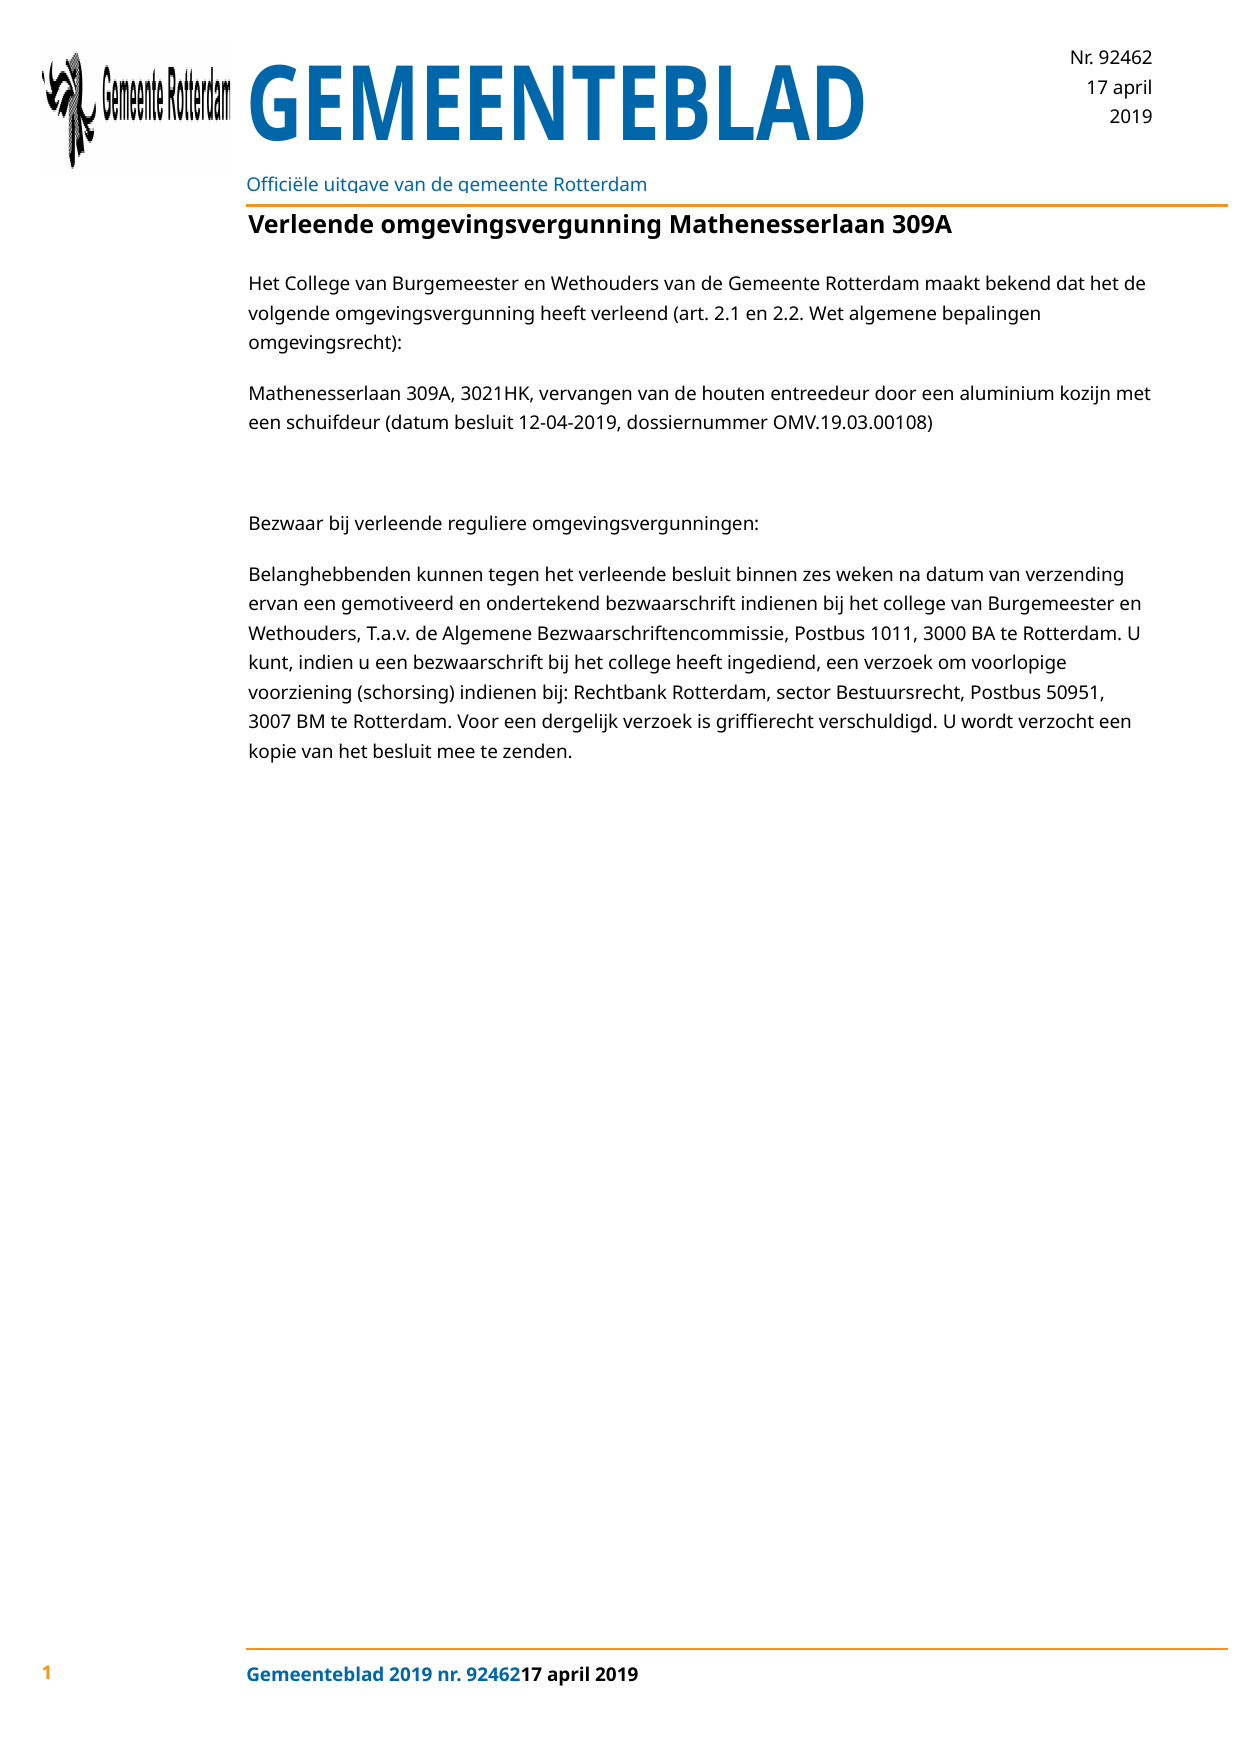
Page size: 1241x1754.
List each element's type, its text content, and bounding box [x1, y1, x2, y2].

text Mathenesserlaan 309A, 3021HK, vervangen van de houten entreedeur door een aluminium kozijn met een schuifdeur (datum besluit 12-04-2019, dossiernummer OMV.19.03.00108) [248, 380, 1152, 435]
text Verleende omgevingsvergunning Mathenesserlaan 309A [248, 207, 1152, 241]
text Bezwaar bij verleende reguliere omgevingsvergunningen: [248, 510, 1152, 536]
text Het College van Burgemeester en Wethouders van de Gemeente Rotterdam maakt bekend dat het de volgende omgevingsvergunning heeft verleend (art. 2.1 en 2.2. Wet algemene bepalingen omgevingsrecht): [248, 270, 1152, 355]
text Belanghebbenden kunnen tegen het verleende besluit binnen zes weken na datum van verzending ervan een gemotiveerd en ondertekend bezwaarschrift indienen bij het college van Burgemeester en Wethouders, T.a.v. de Algemene Bezwaarschriftencommissie, Postbus 1011, 3000 BA te Rotterdam. U kunt, indien u een bezwaarschrift bij het college heeft ingediend, een verzoek om voorlopige voorziening (schorsing) indienen bij: Rechtbank Rotterdam, sector Bestuursrecht, Postbus 50951, 3007 BM te Rotterdam. Voor een dergelijk verzoek is griffierecht verschuldigd. U wordt verzocht een kopie van het besluit mee te zenden. [248, 561, 1152, 764]
picture [41, 47, 231, 172]
